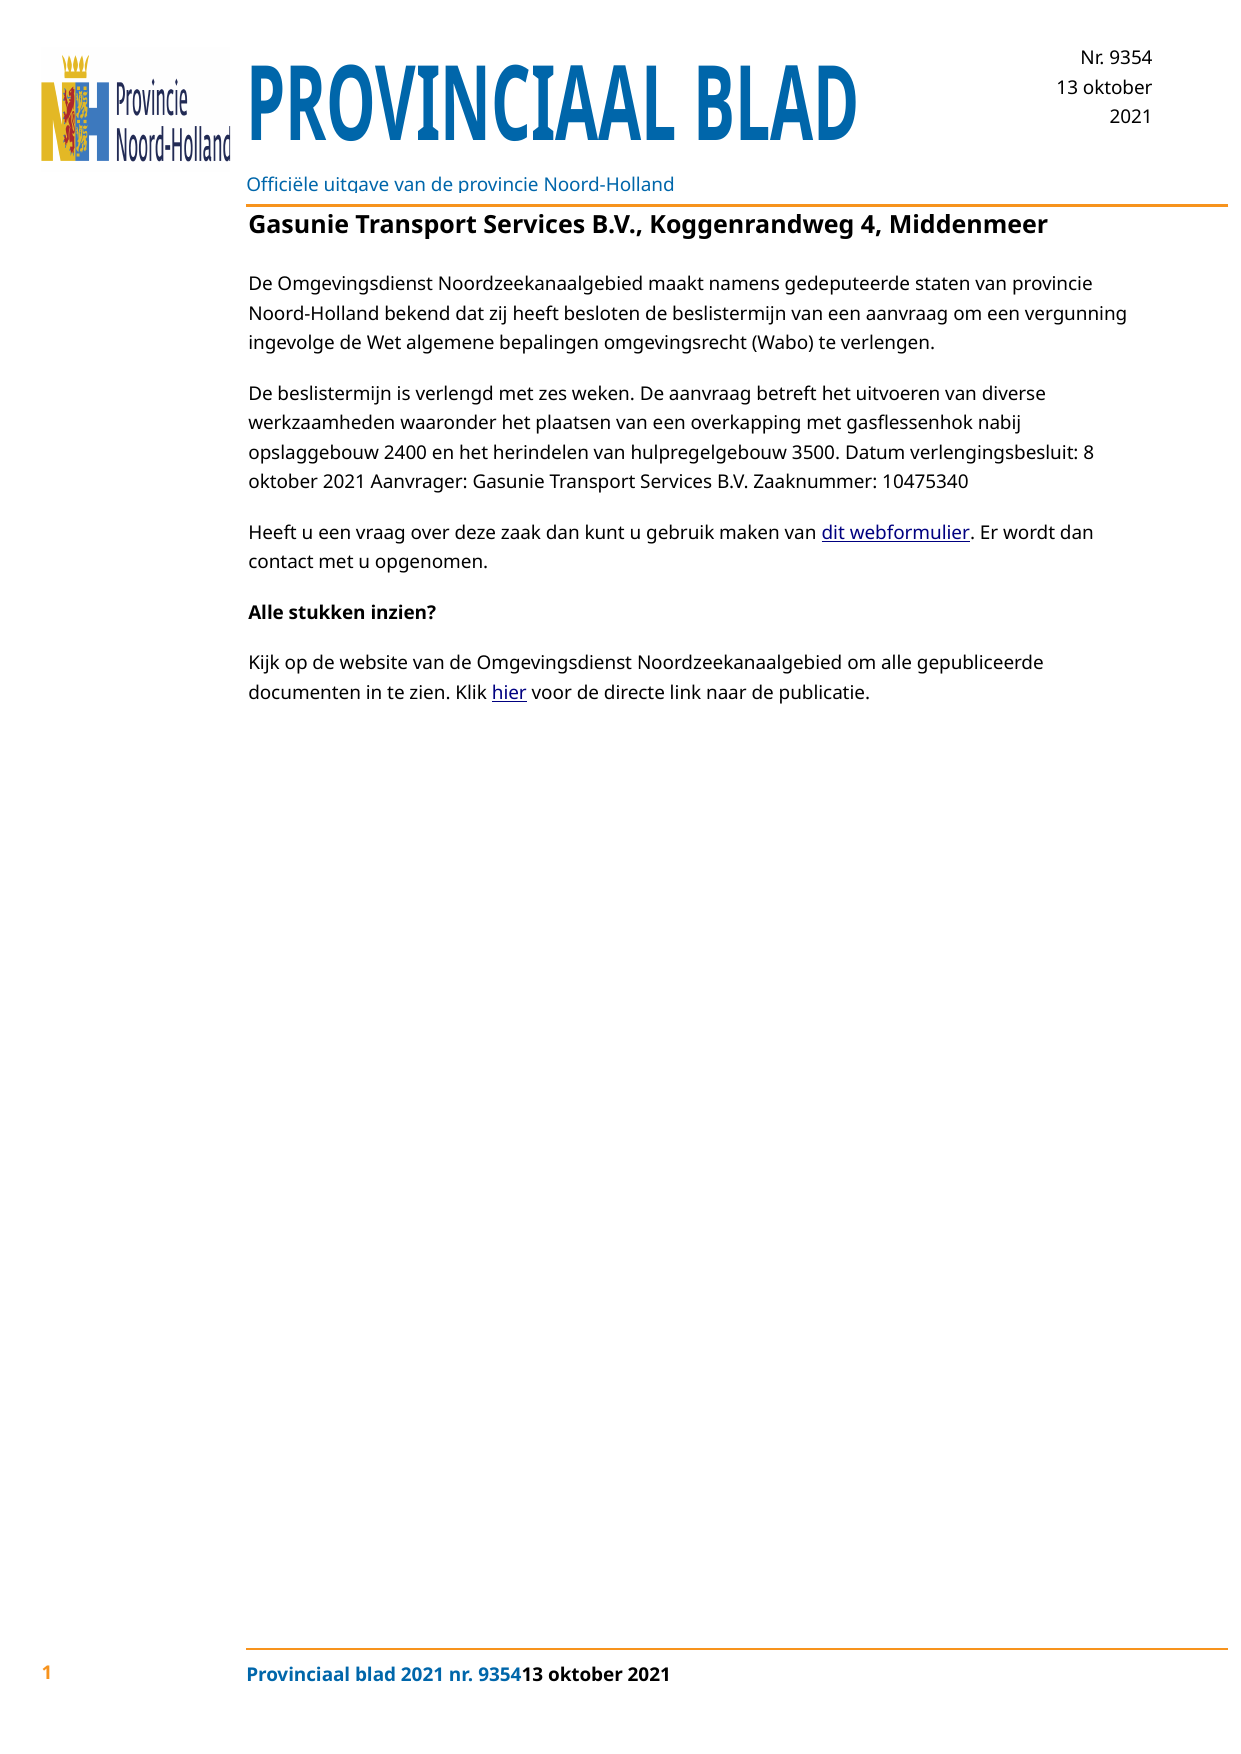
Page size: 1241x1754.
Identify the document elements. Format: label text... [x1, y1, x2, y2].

text Heeft u een vraag over deze zaak dan kunt u gebruik maken van dit webformulier. Er wordt dan contact met u opgenomen. [248, 519, 1152, 574]
text Kijk op de website van de Omgevingsdienst Noordzeekanaalgebied om alle gepubliceerde documenten in te zien. Klik hier voor de directe link naar de publicatie. [248, 649, 1152, 705]
text De beslistermijn is verlengd met zes weken. De aanvraag betreft het uitvoeren van diverse werkzaamheden waaronder het plaatsen van een overkapping met gasflessenhok nabij opslaggebouw 2400 en het herindelen van hulpregelgebouw 3500. Datum verlengingsbesluit: 8 oktober 2021 Aanvrager: Gasunie Transport Services B.V. Zaaknummer: 10475340 [248, 380, 1152, 494]
text Gasunie Transport Services B.V., Koggenrandweg 4, Middenmeer [248, 207, 1152, 241]
text Alle stukken inzien? [248, 599, 1152, 625]
text De Omgevingsdienst Noordzeekanaalgebied maakt namens gedeputeerde staten van provincie Noord-Holland bekend dat zij heeft besloten de beslistermijn van een aanvraag om een vergunning ingevolge de Wet algemene bepalingen omgevingsrecht (Wabo) te verlengen. [248, 270, 1152, 355]
picture [41, 47, 231, 172]
